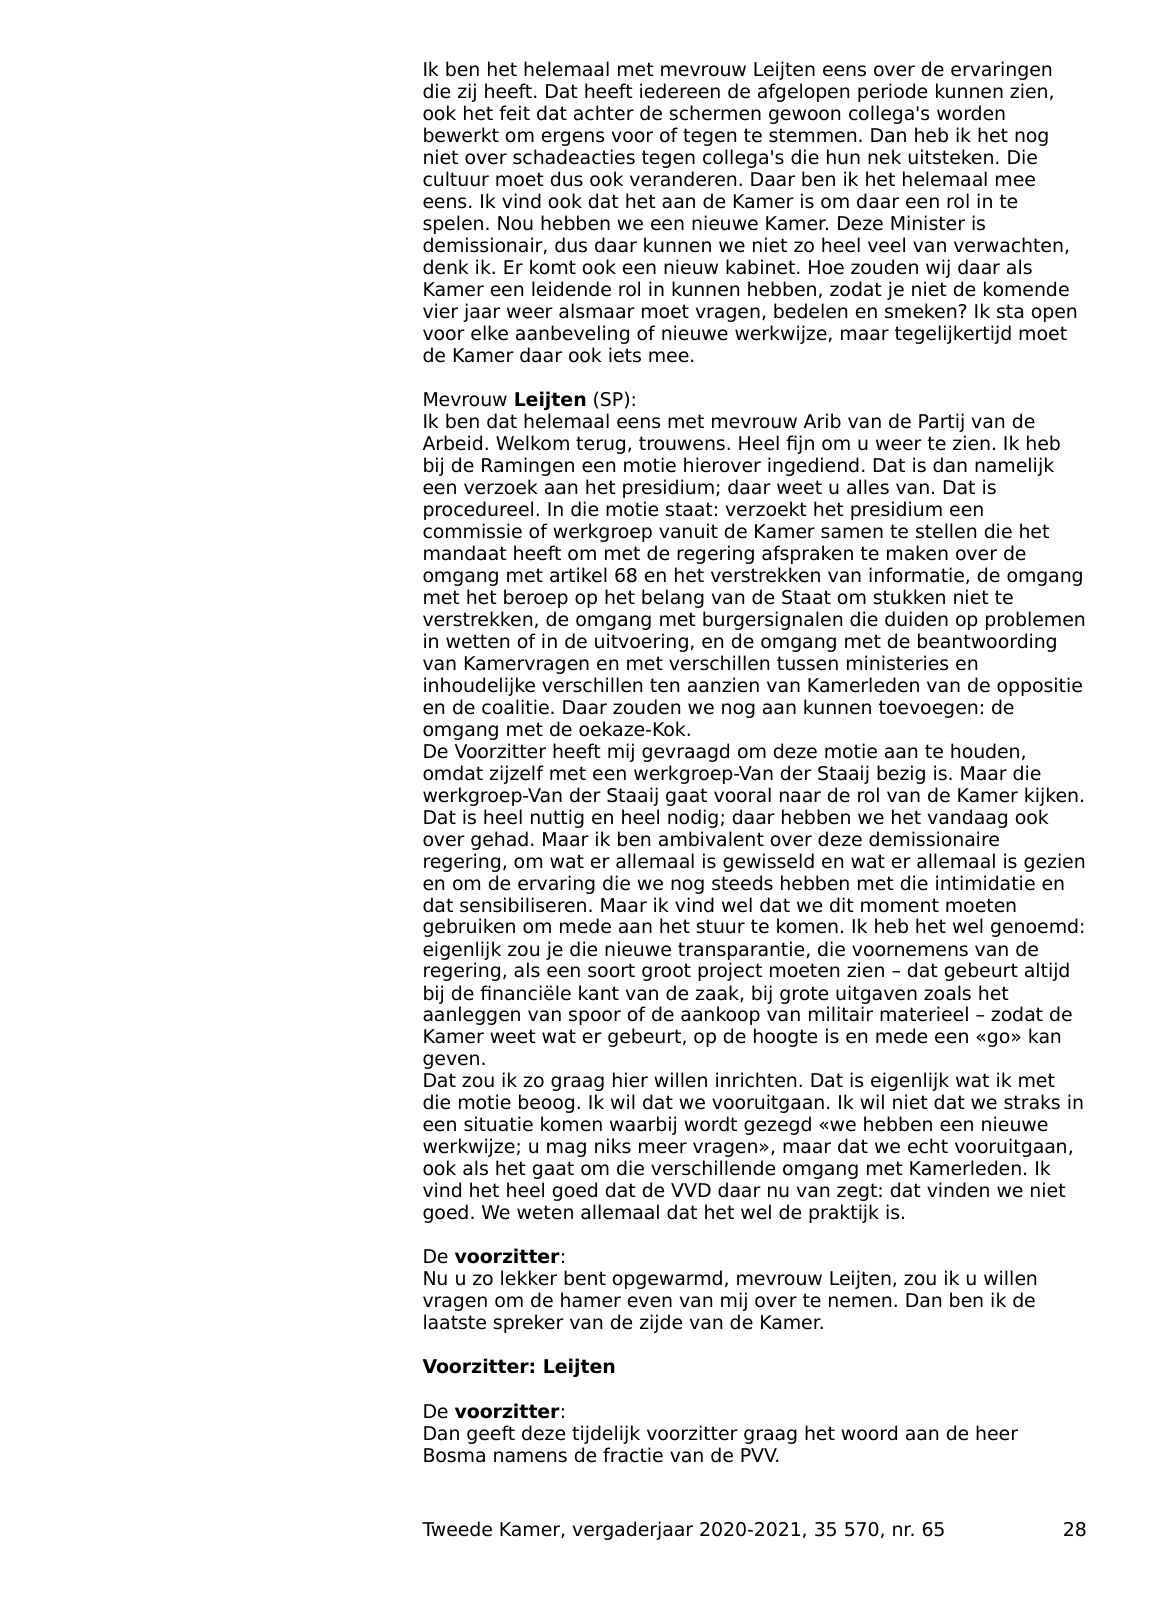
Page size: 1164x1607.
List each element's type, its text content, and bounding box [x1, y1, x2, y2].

text De voorzitter: [422, 1401, 1087, 1423]
text Dan geeft deze tijdelijk voorzitter graag het woord aan de heer Bosma namens de fractie van de PVV. [422, 1423, 1087, 1467]
text Nu u zo lekker bent opgewarmd, mevrouw Leijten, zou ik u willen vragen om de hamer even van mij over te nemen. Dan ben ik de laatste spreker van de zijde van de Kamer. [422, 1268, 1087, 1334]
text Dat zou ik zo graag hier willen inrichten. Dat is eigenlijk wat ik met die motie beoog. Ik wil dat we vooruitgaan. Ik wil niet dat we straks in een situatie komen waarbij wordt gezegd «we hebben een nieuwe werkwijze; u mag niks meer vragen», maar dat we echt vooruitgaan, ook als het gaat om die verschillende omgang met Kamerleden. Ik vind het heel goed dat de VVD daar nu van zegt: dat vinden we niet goed. We weten allemaal dat het wel de praktijk is. [422, 1070, 1087, 1224]
text Ik ben dat helemaal eens met mevrouw Arib van de Partij van de Arbeid. Welkom terug, trouwens. Heel fijn om u weer te zien. Ik heb bij de Ramingen een motie hierover ingediend. Dat is dan namelijk een verzoek aan het presidium; daar weet u alles van. Dat is procedureel. In die motie staat: verzoekt het presidium een commissie of werkgroep vanuit de Kamer samen te stellen die het mandaat heeft om met de regering afspraken te maken over de omgang met artikel 68 en het verstrekken van informatie, de omgang met het beroep op het belang van de Staat om stukken niet te verstrekken, de omgang met burgersignalen die duiden op problemen in wetten of in de uitvoering, en de omgang met de beantwoording van Kamervragen en met verschillen tussen ministeries en inhoudelijke verschillen ten aanzien van Kamerleden van de oppositie en de coalitie. Daar zouden we nog aan kunnen toevoegen: de omgang met de oekaze-Kok. [422, 411, 1087, 741]
text De voorzitter: [422, 1246, 1087, 1268]
text Mevrouw Leijten (SP): [422, 389, 1087, 411]
text De Voorzitter heeft mij gevraagd om deze motie aan te houden, omdat zijzelf met een werkgroep-Van der Staaij bezig is. Maar die werkgroep-Van der Staaij gaat vooral naar de rol van de Kamer kijken. Dat is heel nuttig en heel nodig; daar hebben we het vandaag ook over gehad. Maar ik ben ambivalent over deze demissionaire regering, om wat er allemaal is gewisseld en wat er allemaal is gezien en om de ervaring die we nog steeds hebben met die intimidatie en dat sensibiliseren. Maar ik vind wel dat we dit moment moeten gebruiken om mede aan het stuur te komen. Ik heb het wel genoemd: eigenlijk zou je die nieuwe transparantie, die voornemens van de regering, als een soort groot project moeten zien – dat gebeurt altijd bij de financiële kant van de zaak, bij grote uitgaven zoals het aanleggen van spoor of de aankoop van militair materieel – zodat de Kamer weet wat er gebeurt, op de hoogte is en mede een «go» kan geven. [422, 741, 1087, 1070]
subtitle Voorzitter: Leijten [422, 1356, 1087, 1378]
text Ik ben het helemaal met mevrouw Leijten eens over de ervaringen die zij heeft. Dat heeft iedereen de afgelopen periode kunnen zien, ook het feit dat achter de schermen gewoon collega's worden bewerkt om ergens voor of tegen te stemmen. Dan heb ik het nog niet over schadeacties tegen collega's die hun nek uitsteken. Die cultuur moet dus ook veranderen. Daar ben ik het helemaal mee eens. Ik vind ook dat het aan de Kamer is om daar een rol in te spelen. Nou hebben we een nieuwe Kamer. Deze Minister is demissionair, dus daar kunnen we niet zo heel veel van verwachten, denk ik. Er komt ook een nieuw kabinet. Hoe zouden wij daar als Kamer een leidende rol in kunnen hebben, zodat je niet de komende vier jaar weer alsmaar moet vragen, bedelen en smeken? Ik sta open voor elke aanbeveling of nieuwe werkwijze, maar tegelijkertijd moet de Kamer daar ook iets mee. [422, 59, 1087, 367]
